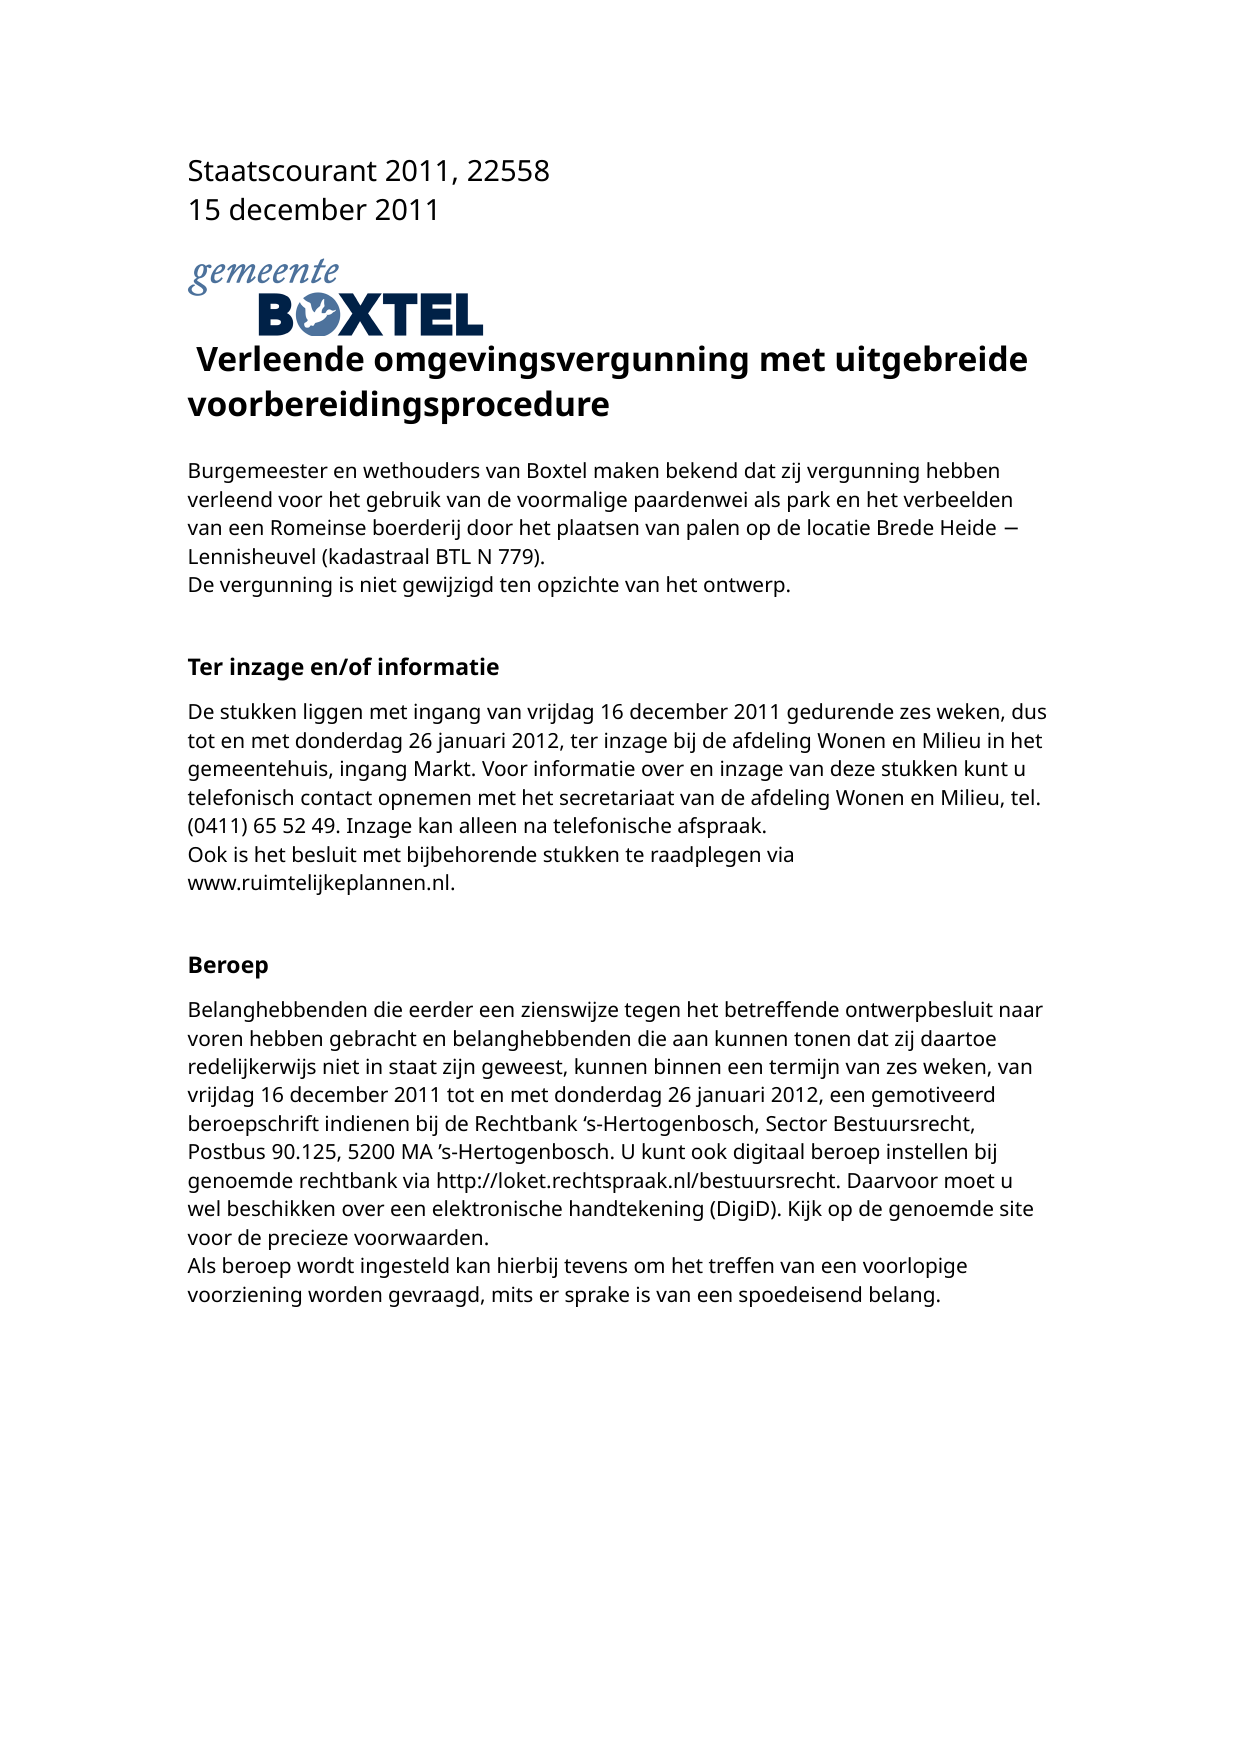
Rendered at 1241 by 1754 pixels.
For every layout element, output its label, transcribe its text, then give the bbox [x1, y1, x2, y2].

subtitle Verleende omgevingsvergunning met uitgebreide voorbereidingsprocedure [187, 271, 1053, 427]
text Burgemeester en wethouders van Boxtel maken bekend dat zij vergunning hebben verleend voor het gebruik van de voormalige paardenwei als park en het verbeelden van een Romeinse boerderij door het plaatsen van palen op de locatie Brede Heide − Lennisheuvel (kadastraal BTL N 779). [187, 457, 1053, 570]
text De vergunning is niet gewijzigd ten opzichte van het ontwerp. [187, 570, 1053, 599]
text Als beroep wordt ingesteld kan hierbij tevens om het treffen van een voorlopige voorziening worden gevraagd, mits er sprake is van een spoedeisend belang. [187, 1251, 1053, 1308]
picture [187, 258, 484, 336]
text Staatscourant 2011, 22558 [187, 150, 1053, 190]
text Ook is het besluit met bijbehorende stukken te raadplegen via www.ruimtelijkeplannen.nl. [187, 840, 1053, 897]
text De stukken liggen met ingang van vrijdag 16 december 2011 gedurende zes weken, dus tot en met donderdag 26 januari 2012, ter inzage bij de afdeling Wonen en Milieu in het gemeentehuis, ingang Markt. Voor informatie over en inzage van deze stukken kunt u telefonisch contact opnemen met het secretariaat van de afdeling Wonen en Milieu, tel. (0411) 65 52 49. Inzage kan alleen na telefonische afspraak. [187, 697, 1053, 840]
subtitle Beroep [187, 949, 1053, 980]
text 15 december 2011 [187, 190, 1053, 229]
text Belanghebbenden die eerder een zienswijze tegen het betreffende ontwerpbesluit naar voren hebben gebracht en belanghebbenden die aan kunnen tonen dat zij daartoe redelijkerwijs niet in staat zijn geweest, kunnen binnen een termijn van zes weken, van vrijdag 16 december 2011 tot en met donderdag 26 januari 2012, een gemotiveerd beroepschrift indienen bij de Rechtbank ‘s-Hertogenbosch, Sector Bestuursrecht, Postbus 90.125, 5200 MA ’s-Hertogenbosch. U kunt ook digitaal beroep instellen bij genoemde rechtbank via http://loket.rechtspraak.nl/bestuursrecht. Daarvoor moet u wel beschikken over een elektronische handtekening (DigiD). Kijk op de genoemde site voor de precieze voorwaarden. [187, 995, 1053, 1251]
subtitle Ter inzage en/of informatie [187, 651, 1053, 682]
